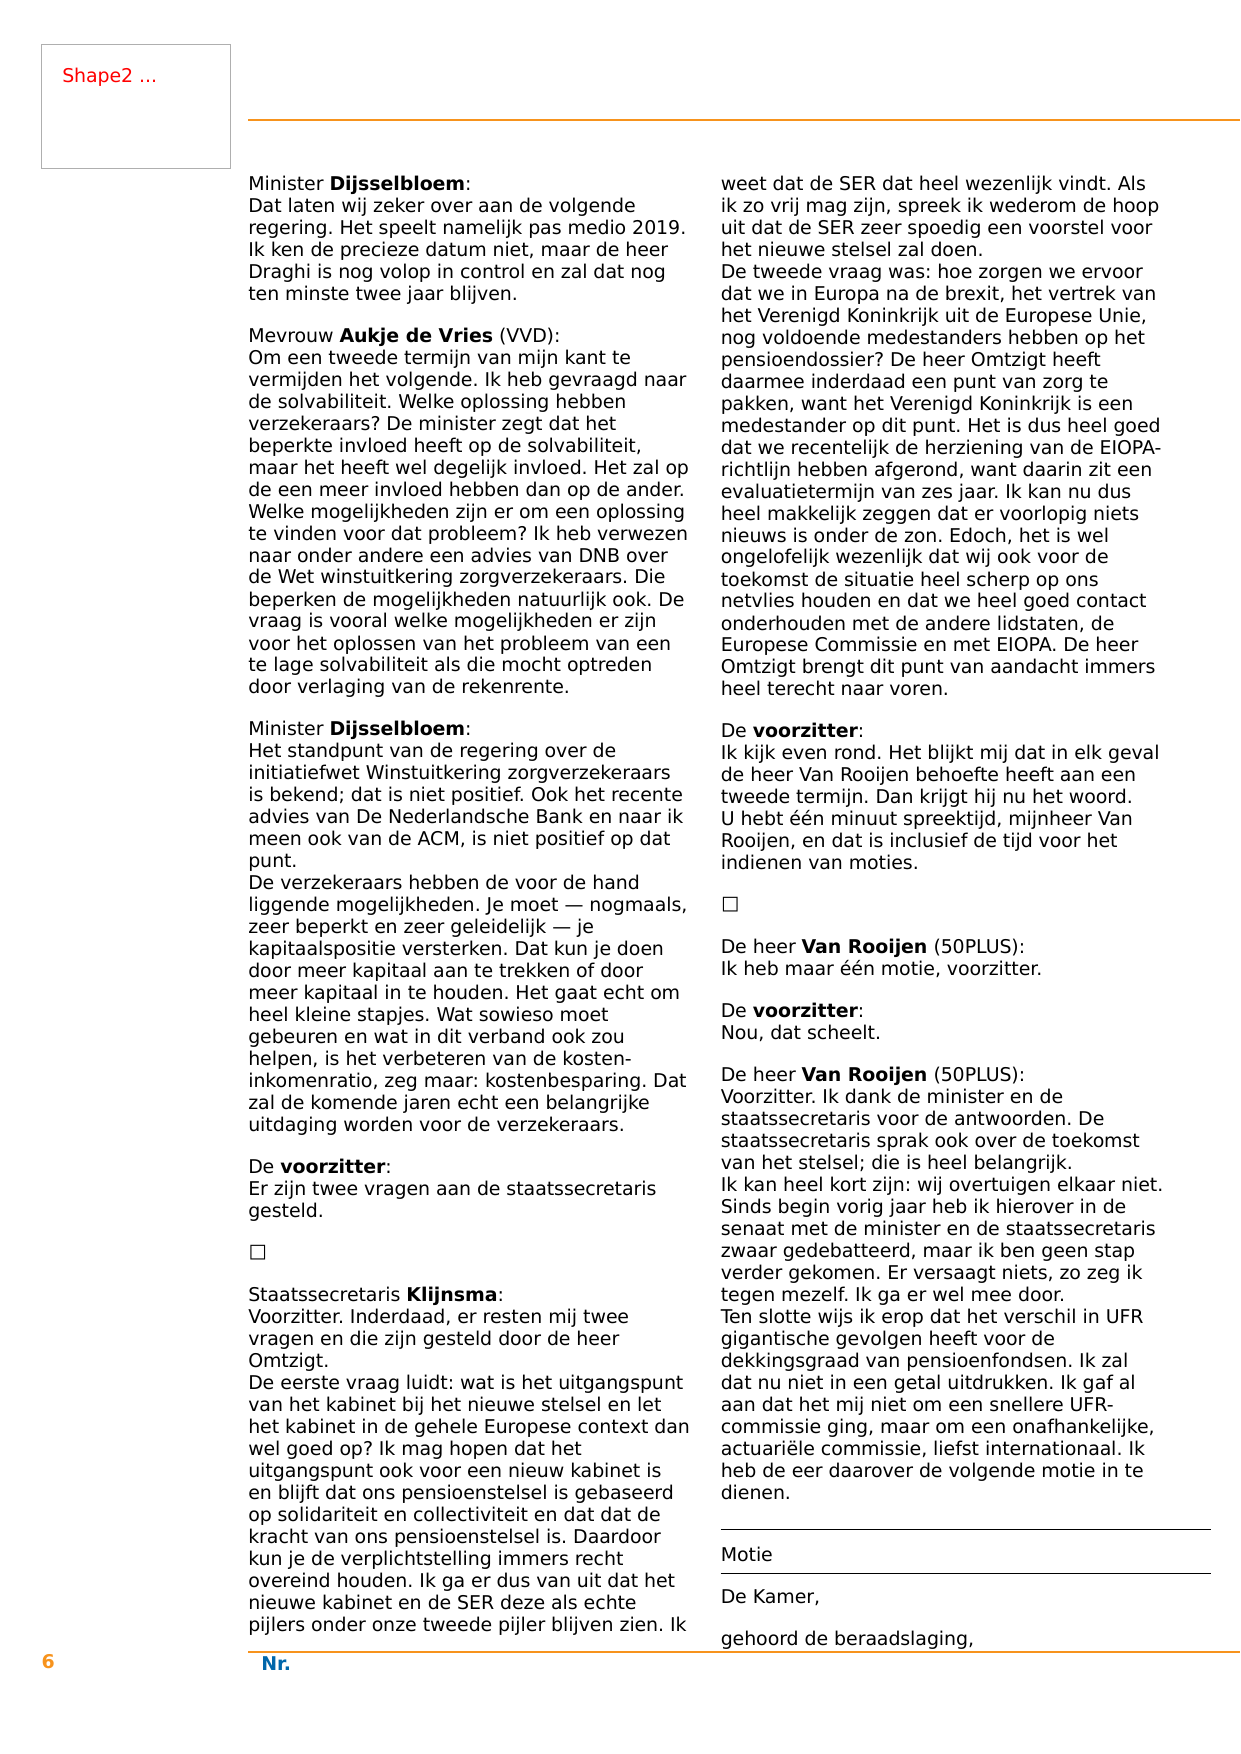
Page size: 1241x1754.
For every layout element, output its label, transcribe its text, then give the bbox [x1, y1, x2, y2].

text De voorzitter: [248, 1156, 691, 1178]
text De heer Van Rooijen (50PLUS): [721, 1064, 1163, 1086]
text De voorzitter: [721, 720, 1163, 742]
text Mevrouw Aukje de Vries (VVD): [248, 325, 691, 347]
text Voorzitter. Ik dank de minister en de staatssecretaris voor de antwoorden. De staatssecretaris sprak ook over de toekomst van het stelsel; die is heel belangrijk. [721, 1086, 1163, 1174]
text De voorzitter: [721, 1000, 1163, 1022]
text De eerste vraag luidt: wat is het uitgangspunt van het kabinet bij het nieuwe stelsel en let het kabinet in de gehele Europese context dan wel goed op? Ik mag hopen dat het uitgangspunt ook voor een nieuw kabinet is en blijft dat ons pensioenstelsel is gebaseerd op solidariteit en collectiviteit en dat dat de kracht van ons pensioenstelsel is. Daardoor kun je de verplichtstelling immers recht overeind houden. Ik ga er dus van uit dat het nieuwe kabinet en de SER deze als echte pijlers onder onze tweede pijler blijven zien. Ik [248, 1372, 691, 1636]
text De heer Van Rooijen (50PLUS): [721, 936, 1163, 958]
text U hebt één minuut spreektijd, mijnheer Van Rooijen, en dat is inclusief de tijd voor het indienen van moties. [721, 808, 1163, 874]
text Ik kijk even rond. Het blijkt mij dat in elk geval de heer Van Rooijen behoefte heeft aan een tweede termijn. Dan krijgt hij nu het woord. [721, 742, 1163, 808]
text weet dat de SER dat heel wezenlijk vindt. Als ik zo vrij mag zijn, spreek ik wederom de hoop uit dat de SER zeer spoedig een voorstel voor het nieuwe stelsel zal doen. [721, 173, 1163, 261]
text De tweede vraag was: hoe zorgen we ervoor dat we in Europa na de brexit, het vertrek van het Verenigd Koninkrijk uit de Europese Unie, nog voldoende medestanders hebben op het pensioendossier? De heer Omtzigt heeft daarmee inderdaad een punt van zorg te pakken, want het Verenigd Koninkrijk is een medestander op dit punt. Het is dus heel goed dat we recentelijk de herziening van de EIOPA-richtlijn hebben afgerond, want daarin zit een evaluatietermijn van zes jaar. Ik kan nu dus heel makkelijk zeggen dat er voorlopig niets nieuws is onder de zon. Edoch, het is wel ongelofelijk wezenlijk dat wij ook voor de toekomst de situatie heel scherp op ons netvlies houden en dat we heel goed contact onderhouden met de andere lidstaten, de Europese Commissie en met EIOPA. De heer Omtzigt brengt dit punt van aandacht immers heel terecht naar voren. [721, 261, 1163, 700]
text Ik kan heel kort zijn: wij overtuigen elkaar niet. Sinds begin vorig jaar heb ik hierover in de senaat met de minister en de staatssecretaris zwaar gedebatteerd, maar ik ben geen stap verder gekomen. Er versaagt niets, zo zeg ik tegen mezelf. Ik ga er wel mee door. [721, 1174, 1163, 1306]
text Er zijn twee vragen aan de staatssecretaris gesteld. [248, 1178, 691, 1222]
text ⬜ [248, 1242, 691, 1264]
text gehoord de beraadslaging, [721, 1627, 1163, 1649]
text ⬜ [721, 894, 1163, 916]
text Het standpunt van de regering over de initiatiefwet Winstuitkering zorgverzekeraars is bekend; dat is niet positief. Ook het recente advies van De Nederlandsche Bank en naar ik meen ook van de ACM, is niet positief op dat punt. [248, 740, 691, 872]
text Nou, dat scheelt. [721, 1022, 1163, 1044]
text Ik heb maar één motie, voorzitter. [721, 958, 1163, 980]
text Minister Dijsselbloem: [248, 173, 691, 195]
text Voorzitter. Inderdaad, er resten mij twee vragen en die zijn gesteld door de heer Omtzigt. [248, 1306, 691, 1372]
text Motie [721, 1543, 1163, 1566]
text Ten slotte wijs ik erop dat het verschil in UFR gigantische gevolgen heeft voor de dekkingsgraad van pensioenfondsen. Ik zal dat nu niet in een getal uitdrukken. Ik gaf al aan dat het mij niet om een snellere UFR-commissie ging, maar om een onafhankelijke, actuariële commissie, liefst internationaal. Ik heb de eer daarover de volgende motie in te dienen. [721, 1306, 1163, 1504]
text Staatssecretaris Klijnsma: [248, 1284, 691, 1306]
text Dat laten wij zeker over aan de volgende regering. Het speelt namelijk pas medio 2019. Ik ken de precieze datum niet, maar de heer Draghi is nog volop in control en zal dat nog ten minste twee jaar blijven. [248, 195, 691, 305]
text Minister Dijsselbloem: [248, 718, 691, 740]
text Om een tweede termijn van mijn kant te vermijden het volgende. Ik heb gevraagd naar de solvabiliteit. Welke oplossing hebben verzekeraars? De minister zegt dat het beperkte invloed heeft op de solvabiliteit, maar het heeft wel degelijk invloed. Het zal op de een meer invloed hebben dan op de ander. Welke mogelijkheden zijn er om een oplossing te vinden voor dat probleem? Ik heb verwezen naar onder andere een advies van DNB over de Wet winstuitkering zorgverzekeraars. Die beperken de mogelijkheden natuurlijk ook. De vraag is vooral welke mogelijkheden er zijn voor het oplossen van het probleem van een te lage solvabiliteit als die mocht optreden door verlaging van de rekenrente. [248, 347, 691, 698]
text De Kamer, [721, 1586, 1163, 1607]
text De verzekeraars hebben de voor de hand liggende mogelijkheden. Je moet — nogmaals, zeer beperkt en zeer geleidelijk — je kapitaalspositie versterken. Dat kun je doen door meer kapitaal aan te trekken of door meer kapitaal in te houden. Het gaat echt om heel kleine stapjes. Wat sowieso moet gebeuren en wat in dit verband ook zou helpen, is het verbeteren van de kosten-inkomenratio, zeg maar: kostenbesparing. Dat zal de komende jaren echt een belangrijke uitdaging worden voor de verzekeraars. [248, 872, 691, 1136]
